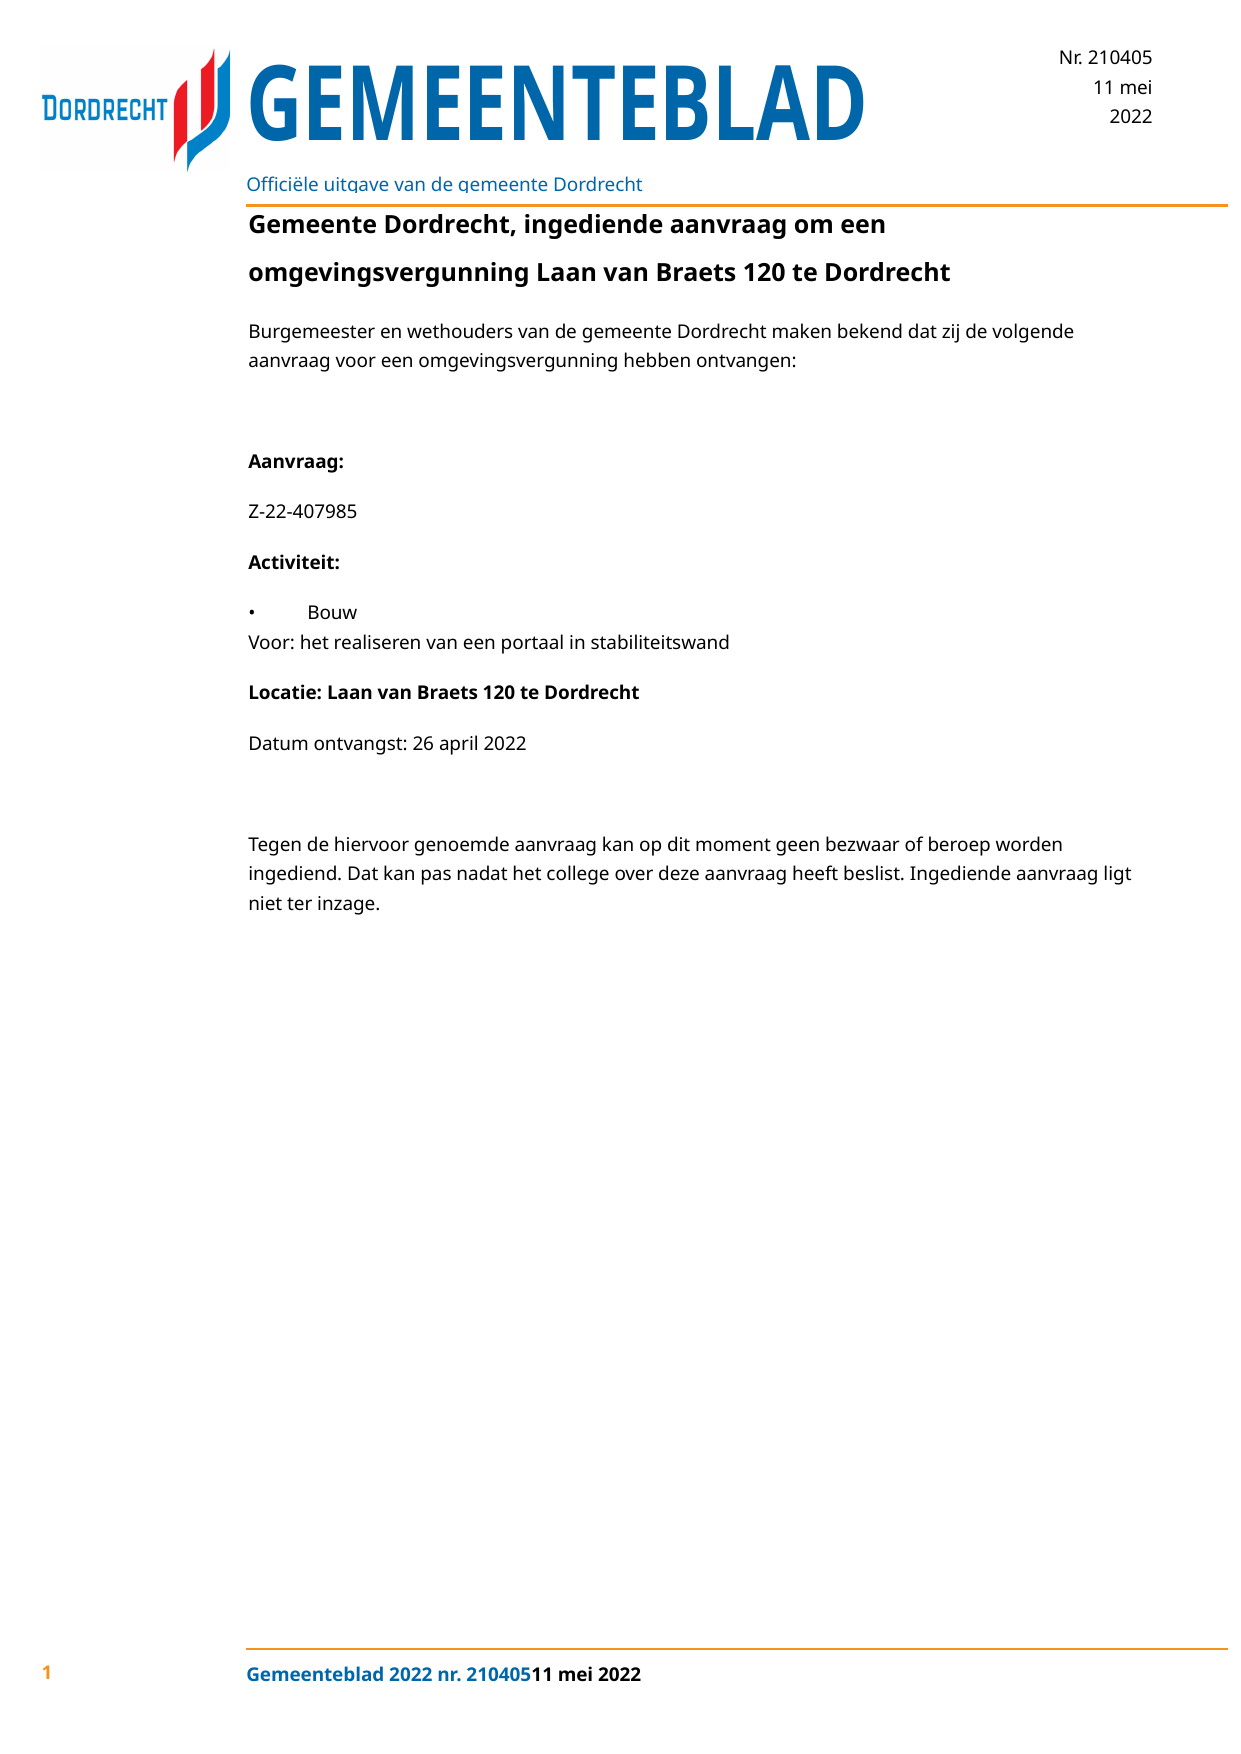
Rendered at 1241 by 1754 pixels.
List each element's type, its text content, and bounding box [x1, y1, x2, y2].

text Burgemeester en wethouders van de gemeente Dordrecht maken bekend dat zij de volgende aanvraag voor een omgevingsvergunning hebben ontvangen: [248, 318, 1152, 373]
text Z-22-407985 [248, 499, 1152, 524]
list Bouw [248, 599, 1152, 625]
text Datum ontvangst: 26 april 2022 [248, 730, 1152, 756]
text Locatie: Laan van Braets 120 te Dordrecht [248, 679, 1152, 705]
text Voor: het realiseren van een portaal in stabiliteitswand [248, 629, 1152, 655]
text Activiteit: [248, 549, 1152, 575]
text Tegen de hiervoor genoemde aanvraag kan op dit moment geen bezwaar of beroep worden ingediend. Dat kan pas nadat het college over deze aanvraag heeft beslist. Ingediende aanvraag ligt niet ter inzage. [248, 831, 1152, 916]
text Gemeente Dordrecht, ingediende aanvraag om een omgevingsvergunning Laan van Braets 120 te Dordrecht [248, 207, 1152, 288]
text Aanvraag: [248, 448, 1152, 474]
picture [41, 47, 231, 172]
